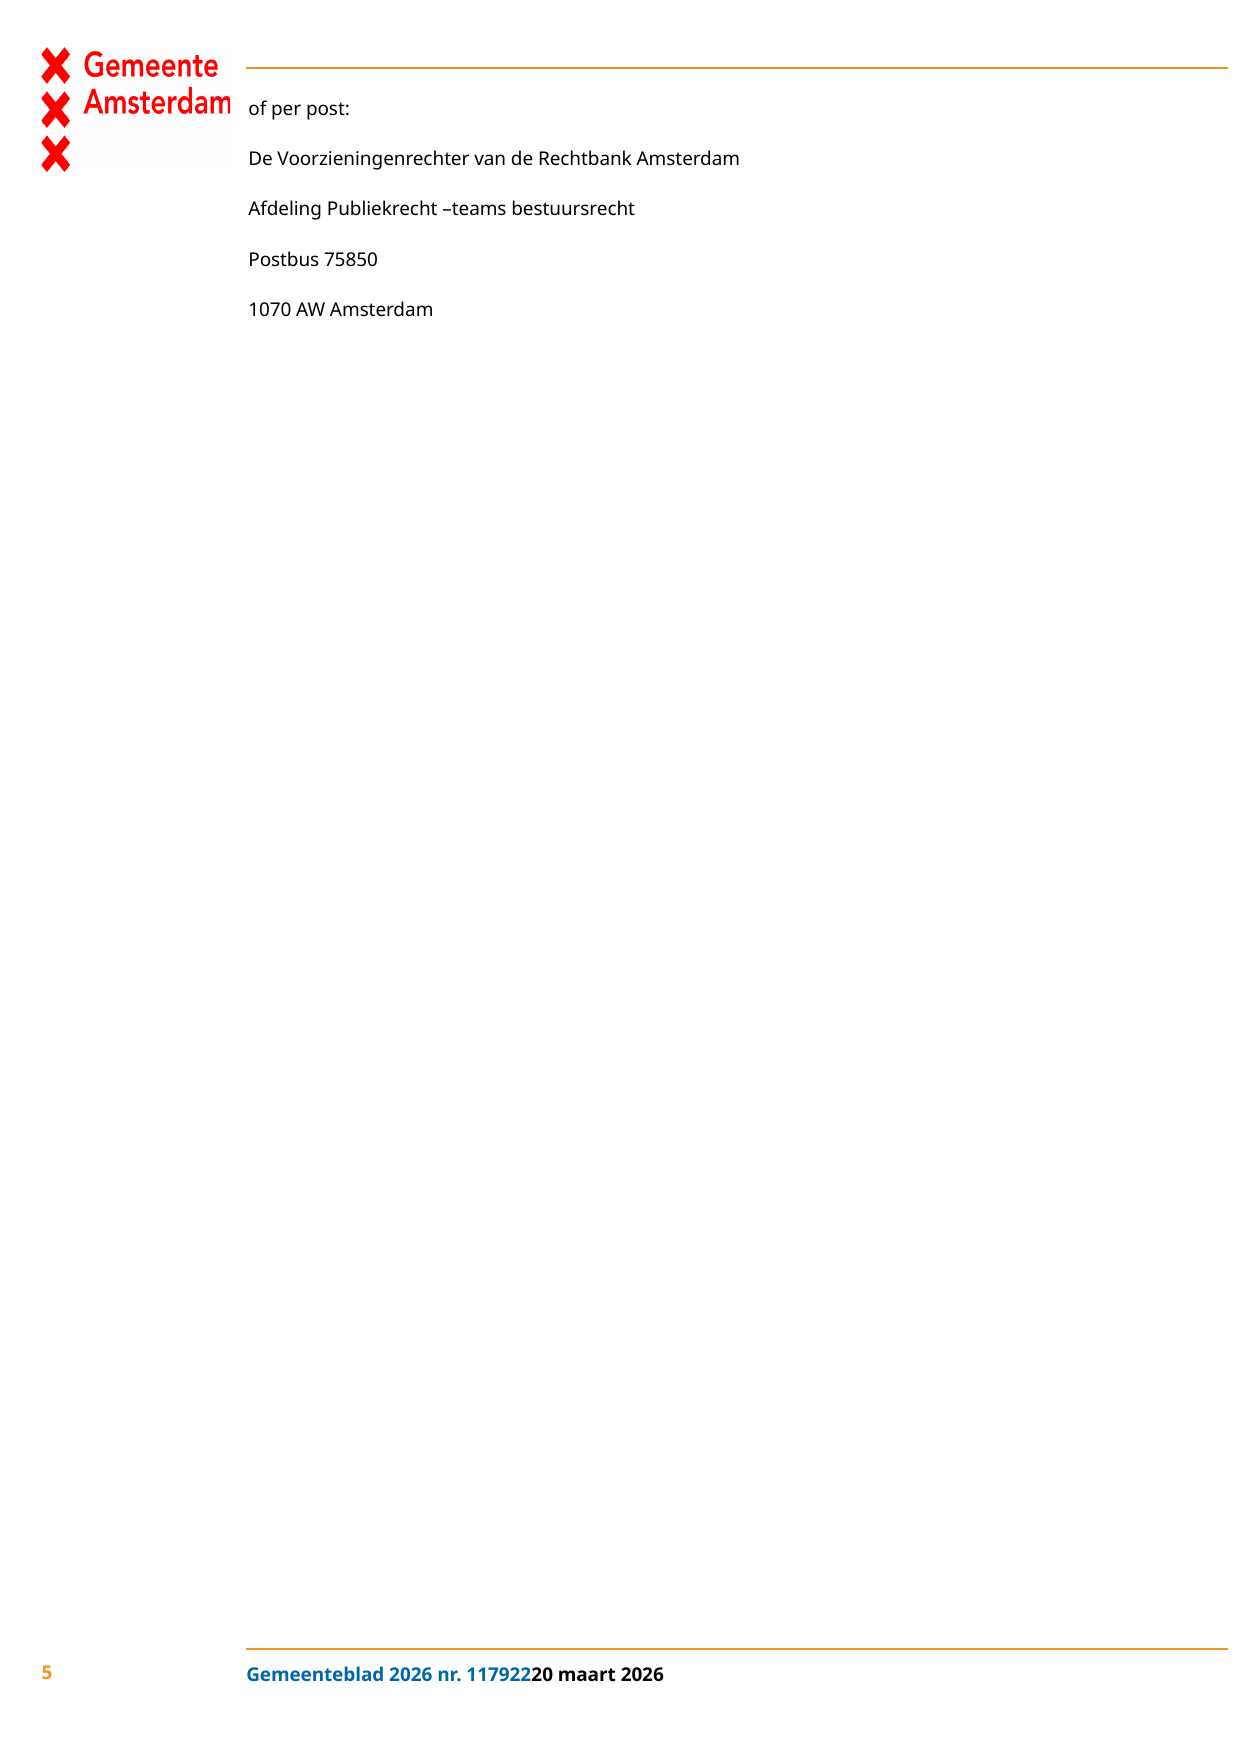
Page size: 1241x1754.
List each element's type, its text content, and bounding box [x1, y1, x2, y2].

text De Voorzieningenrechter van de Rechtbank Amsterdam [248, 145, 1152, 171]
text 1070 AW Amsterdam [248, 296, 1152, 322]
picture [41, 47, 231, 172]
text Postbus 75850 [248, 246, 1152, 272]
text Afdeling Publiekrecht –teams bestuursrecht [248, 196, 1152, 221]
text of per post: [248, 95, 1152, 121]
